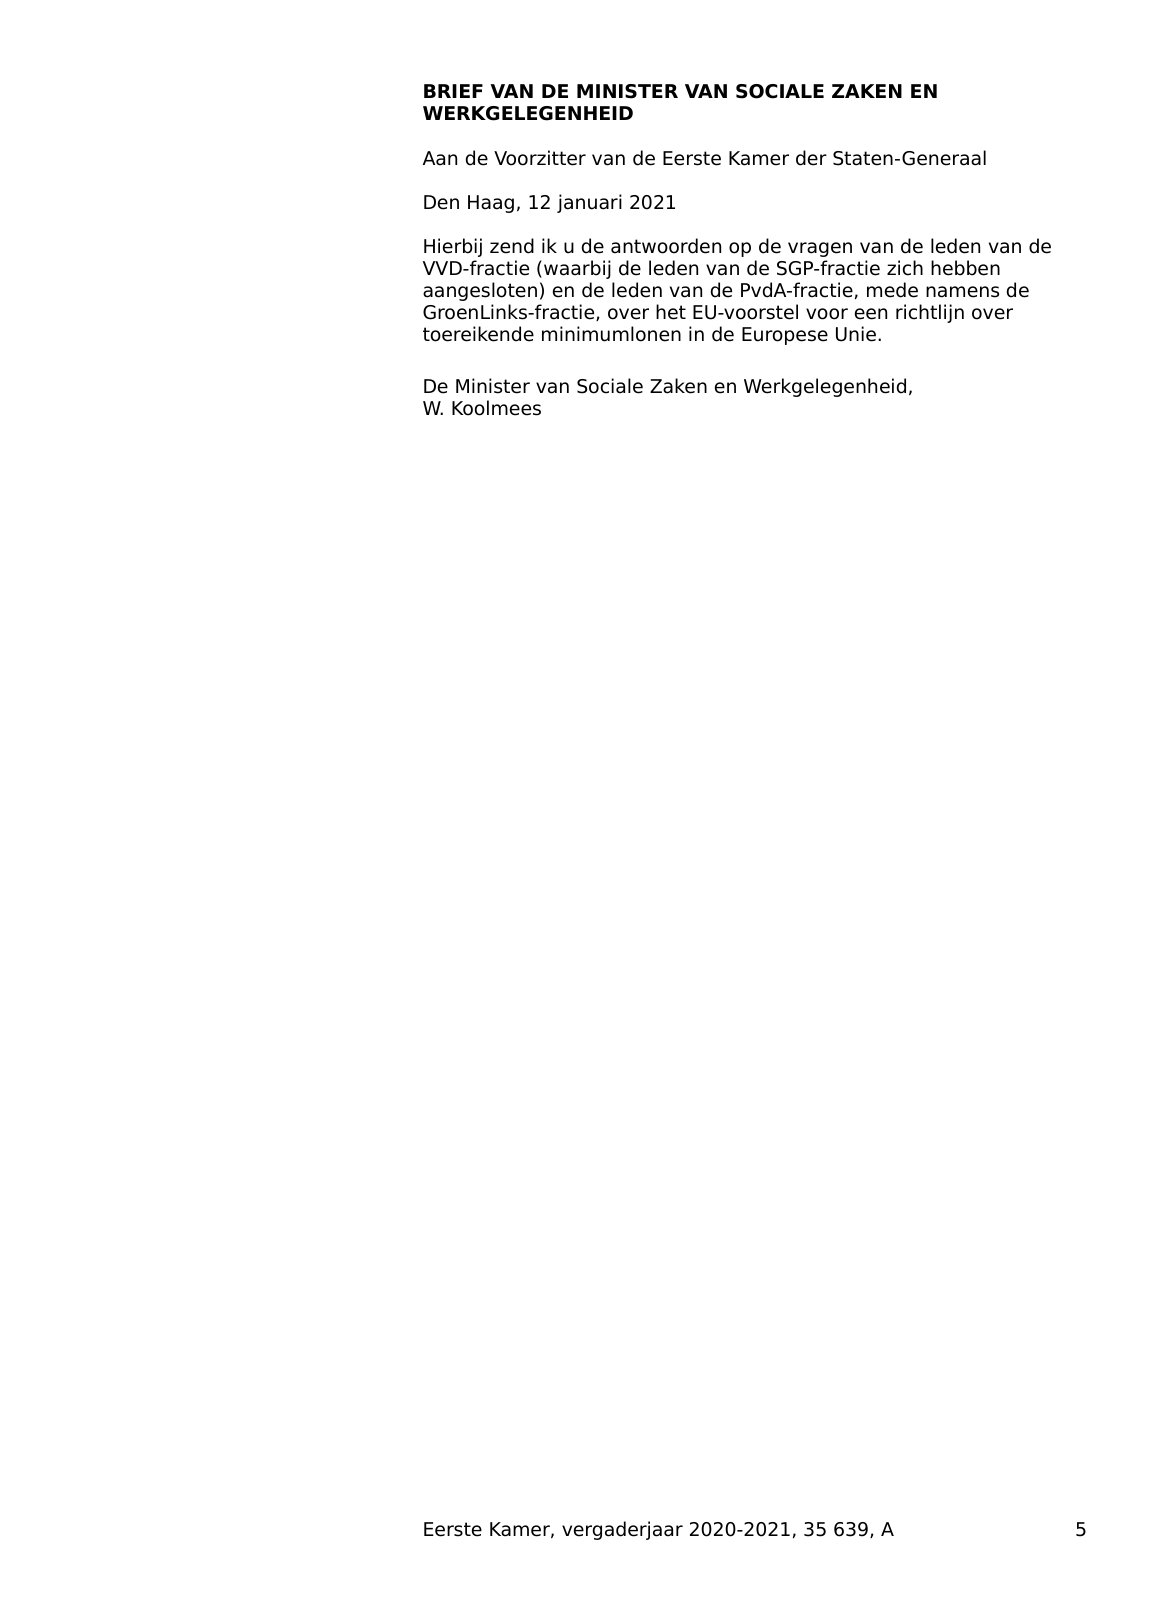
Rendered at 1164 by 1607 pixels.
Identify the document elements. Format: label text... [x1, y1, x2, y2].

text Aan de Voorzitter van de Eerste Kamer der Staten-Generaal [422, 147, 1087, 169]
text Den Haag, 12 januari 2021 [422, 192, 1087, 213]
subtitle BRIEF VAN DE MINISTER VAN SOCIALE ZAKEN EN WERKGELEGENHEID [422, 81, 1087, 125]
text Hierbij zend ik u de antwoorden op de vragen van de leden van de VVD-fractie (waarbij de leden van de SGP-fractie zich hebben aangesloten) en de leden van de PvdA-fractie, mede namens de GroenLinks-fractie, over het EU-voorstel voor een richtlijn over toereikende minimumlonen in de Europese Unie. [422, 236, 1087, 346]
text De Minister van Sociale Zaken en Werkgelegenheid, W. Koolmees [422, 376, 1087, 419]
